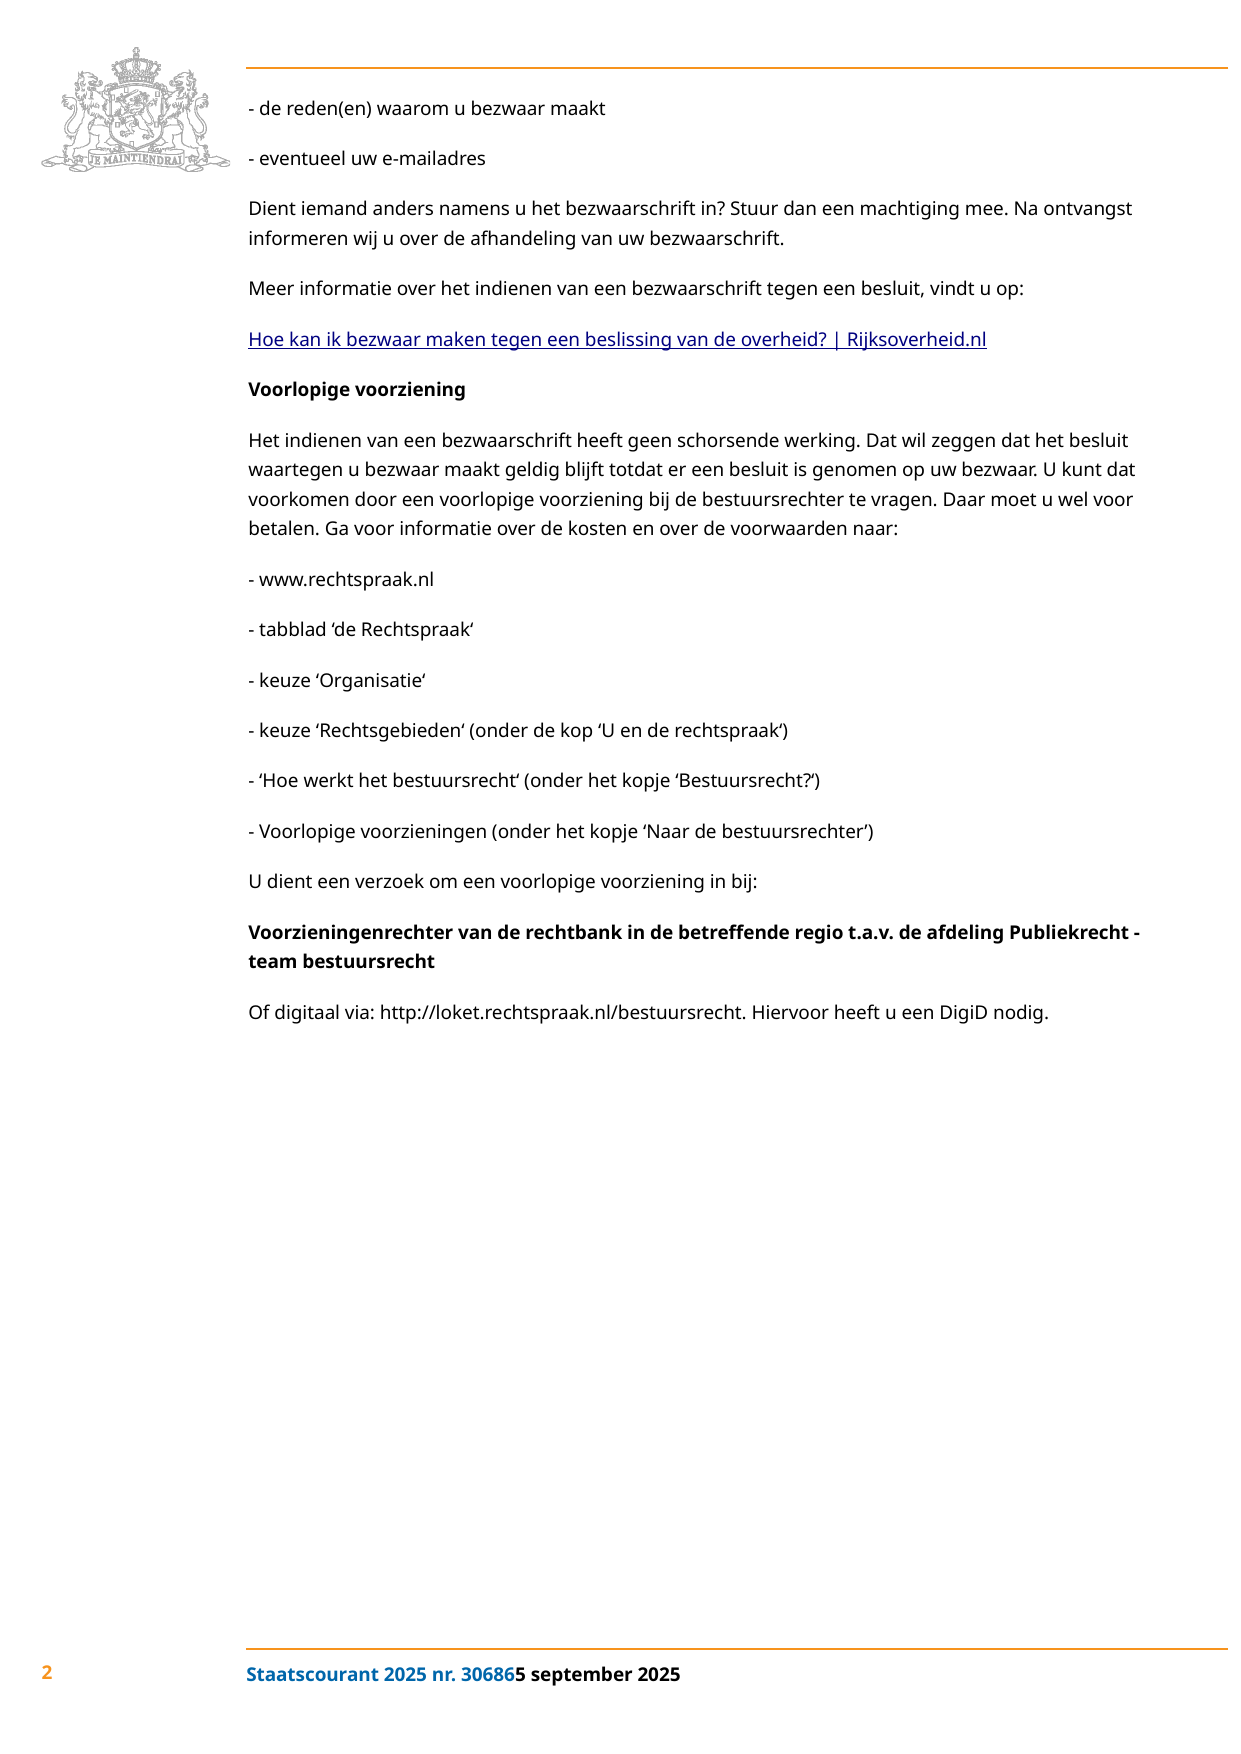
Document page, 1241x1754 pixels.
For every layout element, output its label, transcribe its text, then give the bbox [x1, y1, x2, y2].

text Hoe kan ik bezwaar maken tegen een beslissing van de overheid? | Rijksoverheid.nl [248, 326, 1152, 352]
text - keuze ‘Organisatie‘ [248, 667, 1152, 693]
text Voorzieningenrechter van de rechtbank in de betreffende regio t.a.v. de afdeling Publiekrecht - team bestuursrecht [248, 919, 1152, 974]
text - Voorlopige voorzieningen (onder het kopje ‘Naar de bestuursrechter’) [248, 818, 1152, 844]
text Voorlopige voorziening [248, 376, 1152, 402]
text U dient een verzoek om een voorlopige voorziening in bij: [248, 868, 1152, 894]
text - de reden(en) waarom u bezwaar maakt [248, 95, 1152, 121]
text Dient iemand anders namens u het bezwaarschrift in? Stuur dan een machtiging mee. Na ontvangst informeren wij u over de afhandeling van uw bezwaarschrift. [248, 196, 1152, 251]
text - ‘Hoe werkt het bestuursrecht‘ (onder het kopje ‘Bestuursrecht?‘) [248, 768, 1152, 793]
text Meer informatie over het indienen van een bezwaarschrift tegen een besluit, vindt u op: [248, 276, 1152, 301]
text - tabblad ‘de Rechtspraak‘ [248, 616, 1152, 642]
text Het indienen van een bezwaarschrift heeft geen schorsende werking. Dat wil zeggen dat het besluit waartegen u bezwaar maakt geldig blijft totdat er een besluit is genomen op uw bezwaar. U kunt dat voorkomen door een voorlopige voorziening bij de bestuursrechter te vragen. Daar moet u wel voor betalen. Ga voor informatie over de kosten en over de voorwaarden naar: [248, 427, 1152, 541]
text - eventueel uw e-mailadres [248, 145, 1152, 171]
picture [41, 47, 231, 172]
text - keuze ‘Rechtsgebieden‘ (onder de kop ‘U en de rechtspraak‘) [248, 717, 1152, 743]
text - www.rechtspraak.nl [248, 566, 1152, 592]
text Of digitaal via: http://loket.rechtspraak.nl/bestuursrecht. Hiervoor heeft u een DigiD nodig. [248, 999, 1152, 1025]
